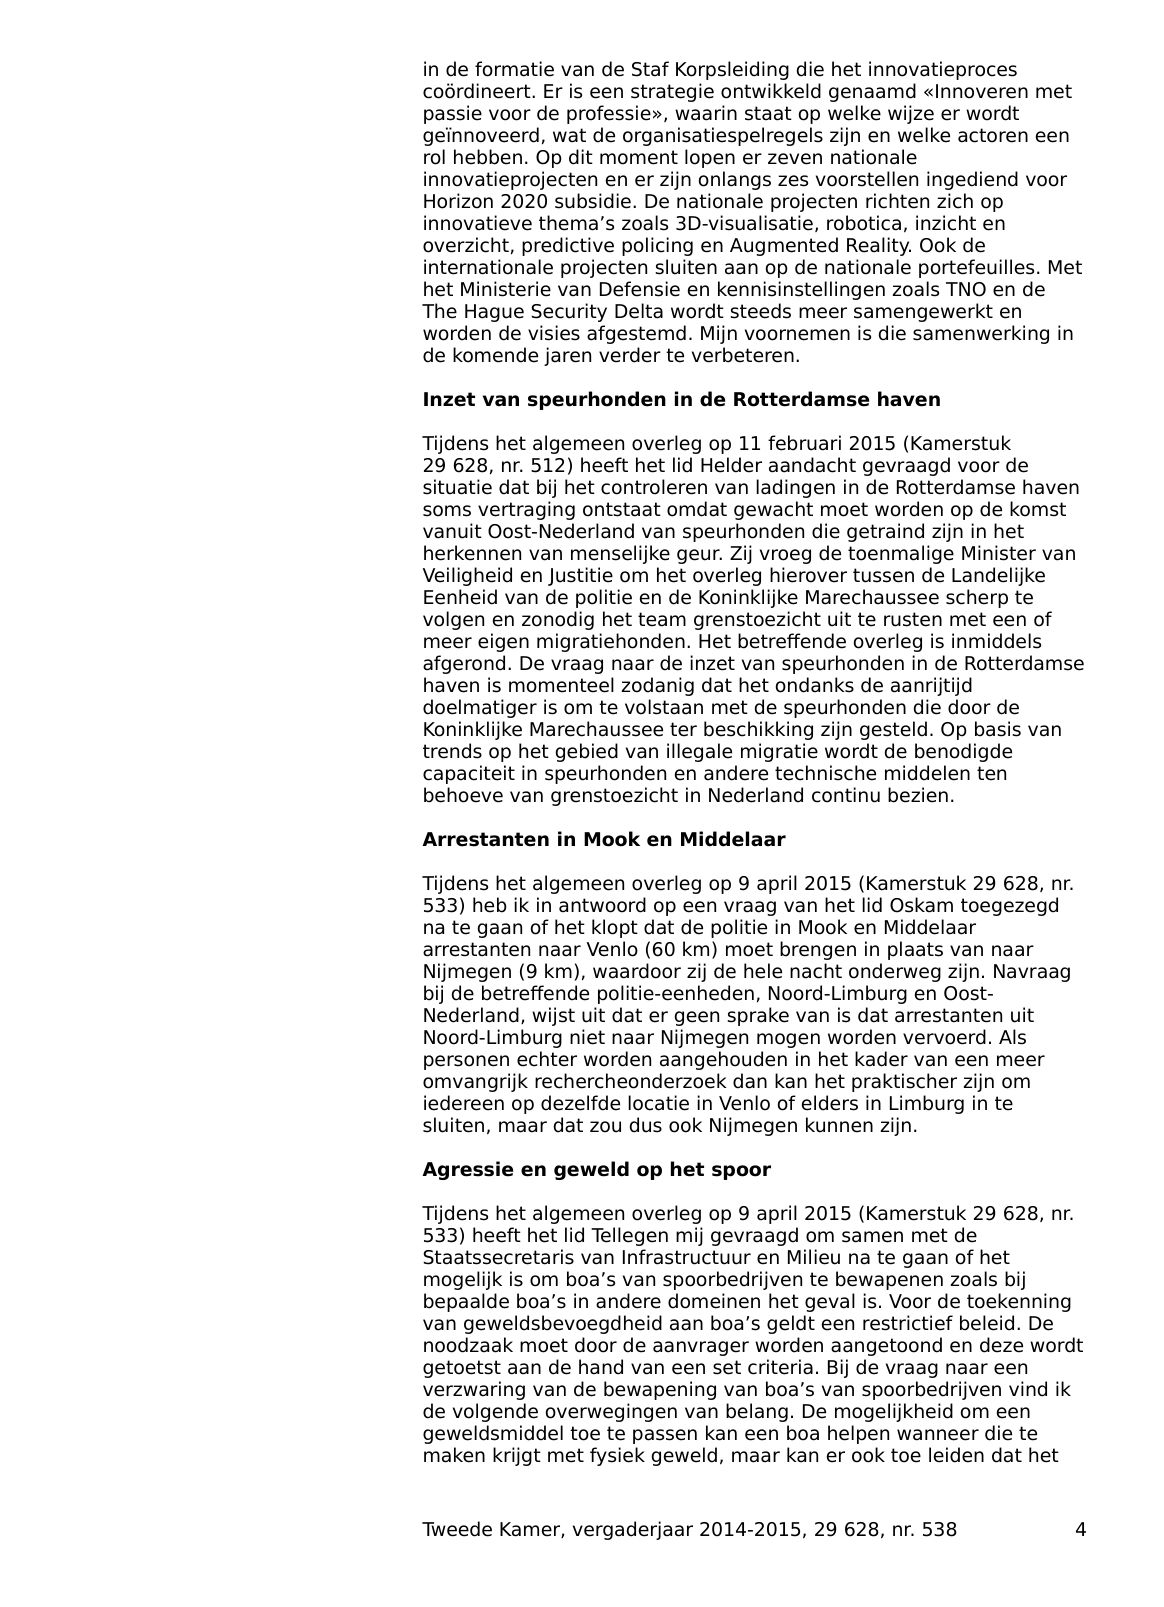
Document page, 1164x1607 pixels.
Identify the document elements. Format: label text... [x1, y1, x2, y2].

text Tijdens het algemeen overleg op 9 april 2015 (Kamerstuk 29 628, nr. 533) heeft het lid Tellegen mij gevraagd om samen met de Staatssecretaris van Infrastructuur en Milieu na te gaan of het mogelijk is om boa’s van spoorbedrijven te bewapenen zoals bij bepaalde boa’s in andere domeinen het geval is. Voor de toekenning van geweldsbevoegdheid aan boa’s geldt een restrictief beleid. De noodzaak moet door de aanvrager worden aangetoond en deze wordt getoetst aan de hand van een set criteria. Bij de vraag naar een verzwaring van de bewapening van boa’s van spoorbedrijven vind ik de volgende overwegingen van belang. De mogelijkheid om een geweldsmiddel toe te passen kan een boa helpen wanneer die te maken krijgt met fysiek geweld, maar kan er ook toe leiden dat het [422, 1203, 1087, 1467]
subtitle Arrestanten in Mook en Middelaar [422, 829, 1087, 851]
text in de formatie van de Staf Korpsleiding die het innovatieproces coördineert. Er is een strategie ontwikkeld genaamd «Innoveren met passie voor de professie», waarin staat op welke wijze er wordt geïnnoveerd, wat de organisatiespelregels zijn en welke actoren een rol hebben. Op dit moment lopen er zeven nationale innovatieprojecten en er zijn onlangs zes voorstellen ingediend voor Horizon 2020 subsidie. De nationale projecten richten zich op innovatieve thema’s zoals 3D-visualisatie, robotica, inzicht en overzicht, predictive policing en Augmented Reality. Ook de internationale projecten sluiten aan op de nationale portefeuilles. Met het Ministerie van Defensie en kennisinstellingen zoals TNO en de The Hague Security Delta wordt steeds meer samengewerkt en worden de visies afgestemd. Mijn voornemen is die samenwerking in de komende jaren verder te verbeteren. [422, 59, 1087, 367]
subtitle Agressie en geweld op het spoor [422, 1159, 1087, 1181]
text Tijdens het algemeen overleg op 11 februari 2015 (Kamerstuk 29 628, nr. 512) heeft het lid Helder aandacht gevraagd voor de situatie dat bij het controleren van ladingen in de Rotterdamse haven soms vertraging ontstaat omdat gewacht moet worden op de komst vanuit Oost-Nederland van speurhonden die getraind zijn in het herkennen van menselijke geur. Zij vroeg de toenmalige Minister van Veiligheid en Justitie om het overleg hierover tussen de Landelijke Eenheid van de politie en de Koninklijke Marechaussee scherp te volgen en zonodig het team grenstoezicht uit te rusten met een of meer eigen migratiehonden. Het betreffende overleg is inmiddels afgerond. De vraag naar de inzet van speurhonden in de Rotterdamse haven is momenteel zodanig dat het ondanks de aanrijtijd doelmatiger is om te volstaan met de speurhonden die door de Koninklijke Marechaussee ter beschikking zijn gesteld. Op basis van trends op het gebied van illegale migratie wordt de benodigde capaciteit in speurhonden en andere technische middelen ten behoeve van grenstoezicht in Nederland continu bezien. [422, 433, 1087, 807]
text Tijdens het algemeen overleg op 9 april 2015 (Kamerstuk 29 628, nr. 533) heb ik in antwoord op een vraag van het lid Oskam toegezegd na te gaan of het klopt dat de politie in Mook en Middelaar arrestanten naar Venlo (60 km) moet brengen in plaats van naar Nijmegen (9 km), waardoor zij de hele nacht onderweg zijn. Navraag bij de betreffende politie-eenheden, Noord-Limburg en Oost-Nederland, wijst uit dat er geen sprake van is dat arrestanten uit Noord-Limburg niet naar Nijmegen mogen worden vervoerd. Als personen echter worden aangehouden in het kader van een meer omvangrijk rechercheonderzoek dan kan het praktischer zijn om iedereen op dezelfde locatie in Venlo of elders in Limburg in te sluiten, maar dat zou dus ook Nijmegen kunnen zijn. [422, 873, 1087, 1137]
subtitle Inzet van speurhonden in de Rotterdamse haven [422, 389, 1087, 411]
